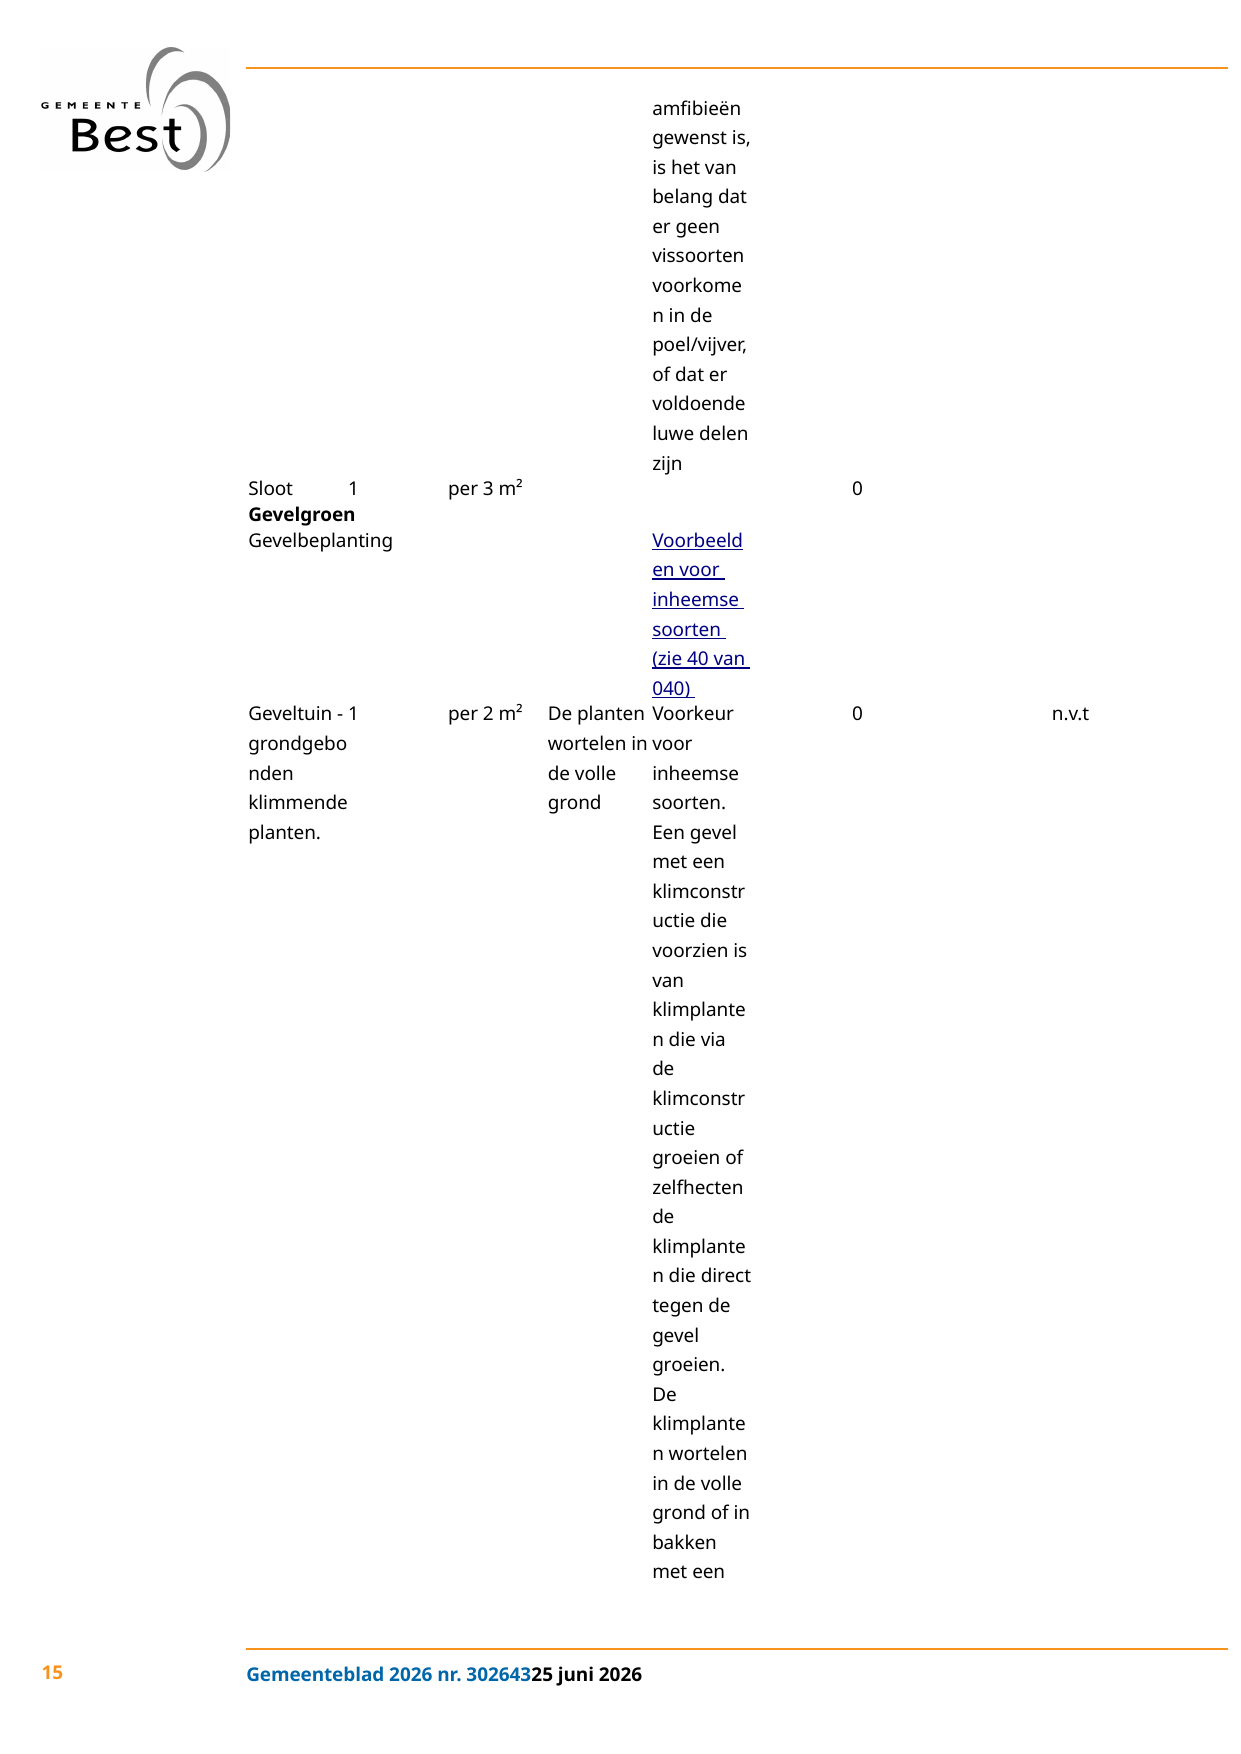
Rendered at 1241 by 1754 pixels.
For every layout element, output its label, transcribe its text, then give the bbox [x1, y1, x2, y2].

table_cell [548, 476, 652, 501]
table_cell per 2 m² [448, 701, 548, 1584]
table_cell 1 [348, 701, 448, 1584]
table_cell [752, 701, 852, 1584]
table_cell amfibieën gewenst is, is het van belang dat er geen vissoorten voorkomen in de poel/vijver, of dat er voldoende luwe delen zijn [652, 95, 752, 476]
table_cell [752, 476, 852, 501]
table_cell Geveltuin - grondgebonden klimmende planten. [248, 701, 348, 1584]
table_cell [952, 95, 1052, 476]
table_cell Voorkeur voor inheemse soorten. Een gevel met een klimconstructie die voorzien is van klimplanten die via de klimconstructie groeien of zelfhectende klimplanten die direct tegen de gevel groeien. De klimplanten wortelen in de volle grond of in bakken met een [652, 701, 752, 1584]
table_cell 0 [852, 476, 952, 501]
table_cell De planten wortelen in de volle grond [548, 701, 652, 1584]
table_cell [1052, 476, 1152, 501]
table_cell [1052, 95, 1152, 476]
table_cell 1 [348, 476, 448, 501]
table_cell [752, 501, 852, 527]
table_cell [852, 527, 952, 701]
table_cell Gevelgroen [248, 501, 752, 527]
table_cell per 3 m² [448, 476, 548, 501]
table_cell [952, 501, 1052, 527]
table_cell [752, 527, 852, 701]
table_cell [548, 95, 652, 476]
picture [41, 47, 231, 172]
table_cell [952, 527, 1052, 701]
table_cell Sloot [248, 476, 348, 501]
table_cell [1052, 501, 1152, 527]
table_cell 0 [852, 701, 952, 1584]
table_cell [752, 95, 852, 476]
table_cell [652, 476, 752, 501]
table_cell [448, 95, 548, 476]
table_cell [1052, 527, 1152, 701]
table_cell Voorbeelden voor inheemse soorten (zie 40 van 040) [652, 527, 752, 701]
table_cell [852, 501, 952, 527]
table_cell Gevelbeplanting [248, 527, 652, 701]
table_cell [248, 95, 348, 476]
table_cell [952, 701, 1052, 1584]
table_cell [952, 476, 1052, 501]
table_cell [852, 95, 952, 476]
table_cell n.v.t [1052, 701, 1152, 1584]
table_cell [348, 95, 448, 476]
